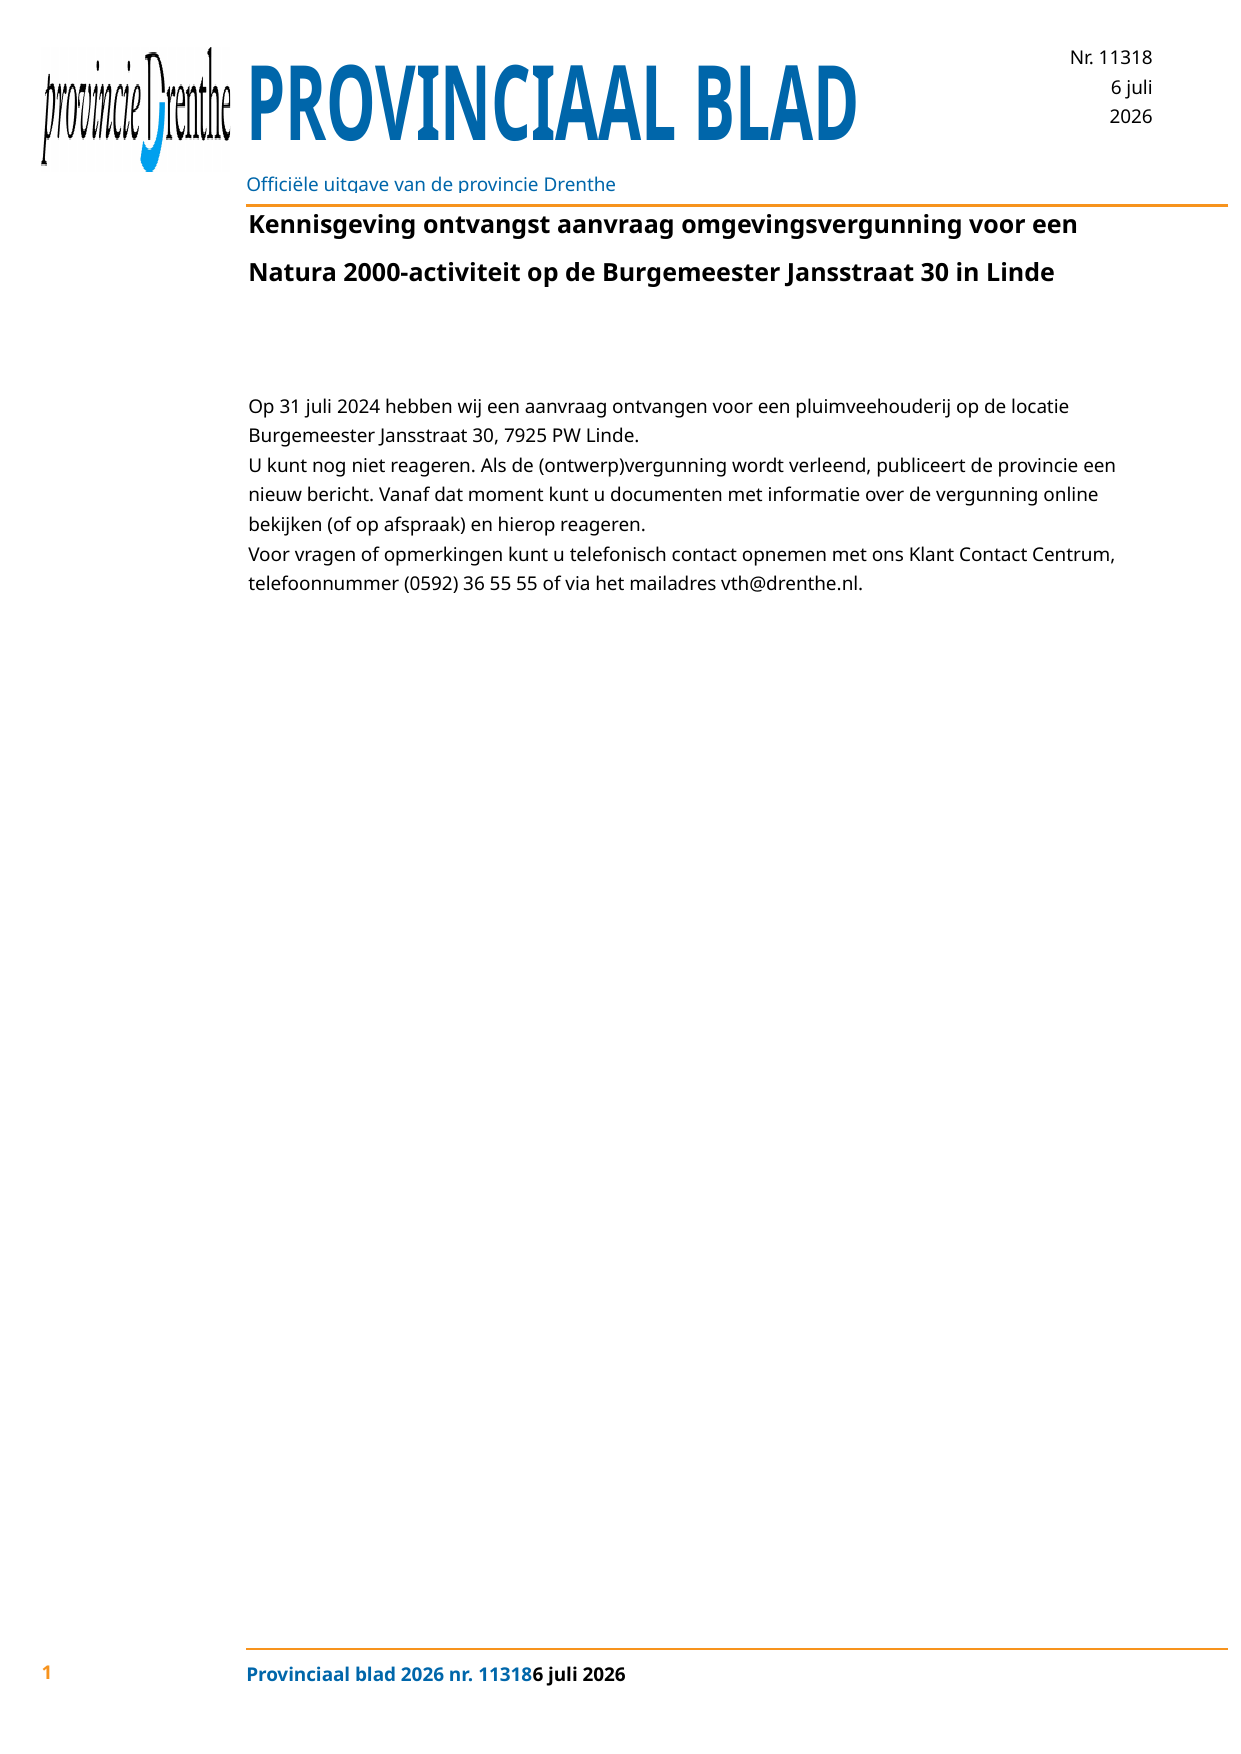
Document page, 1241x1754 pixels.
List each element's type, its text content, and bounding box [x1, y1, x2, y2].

text Op 31 juli 2024 hebben wij een aanvraag ontvangen voor een pluimveehouderij op de locatie Burgemeester Jansstraat 30, 7925 PW Linde. [248, 393, 1152, 448]
text Kennisgeving ontvangst aanvraag omgevingsvergunning voor een Natura 2000-activiteit op de Burgemeester Jansstraat 30 in Linde [248, 207, 1152, 288]
text Voor vragen of opmerkingen kunt u telefonisch contact opnemen met ons Klant Contact Centrum, telefoonnummer (0592) 36 55 55 of via het mailadres vth@drenthe.nl. [248, 541, 1152, 596]
picture [41, 47, 231, 172]
text U kunt nog niet reageren. Als de (ontwerp)vergunning wordt verleend, publiceert de provincie een nieuw bericht. Vanaf dat moment kunt u documenten met informatie over de vergunning online bekijken (of op afspraak) en hierop reageren. [248, 452, 1152, 537]
